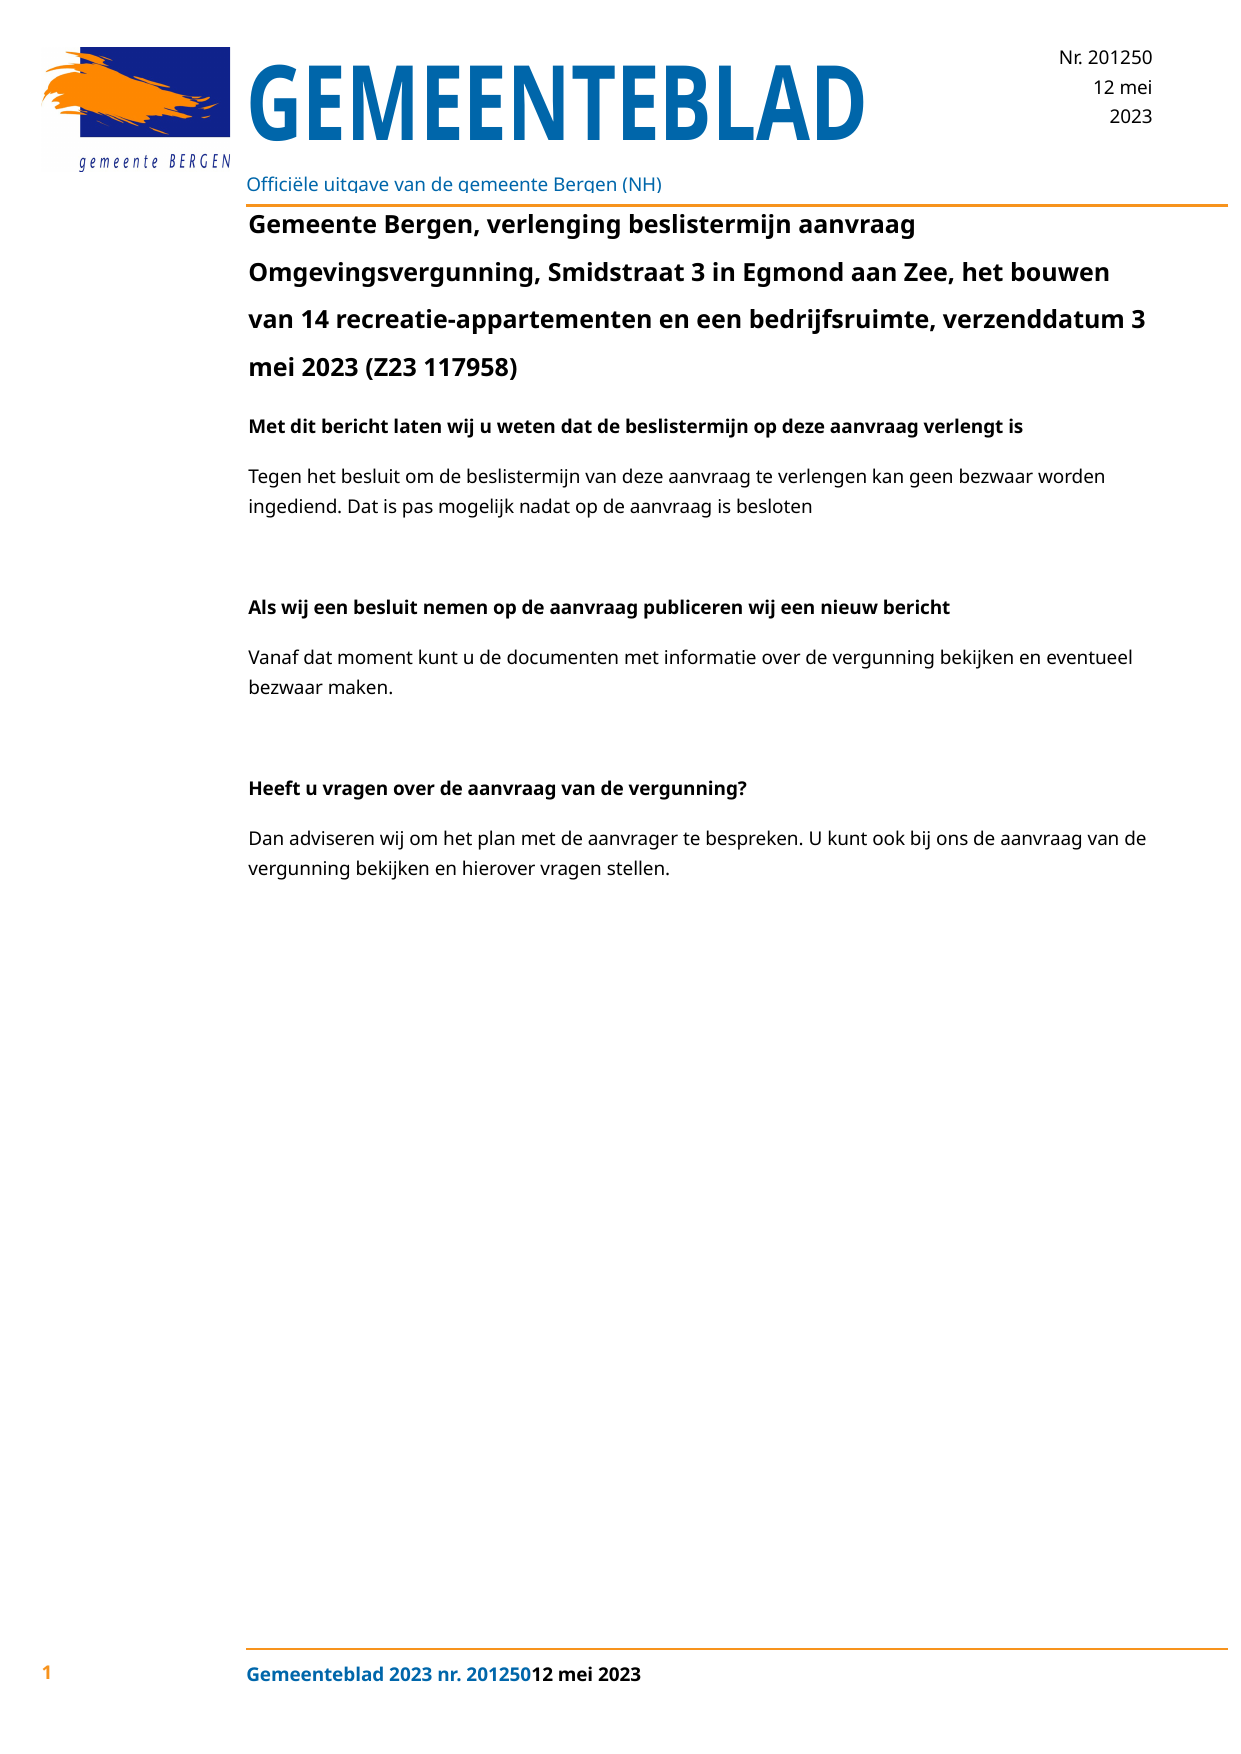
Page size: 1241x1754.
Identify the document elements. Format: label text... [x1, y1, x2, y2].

text Gemeente Bergen, verlenging beslistermijn aanvraag Omgevingsvergunning, Smidstraat 3 in Egmond aan Zee, het bouwen van 14 recreatie-appartementen en een bedrijfsruimte, verzenddatum 3 mei 2023 (Z23 117958) [248, 207, 1152, 384]
text Tegen het besluit om de beslistermijn van deze aanvraag te verlengen kan geen bezwaar worden ingediend. Dat is pas mogelijk nadat op de aanvraag is besloten [248, 463, 1152, 519]
text Vanaf dat moment kunt u de documenten met informatie over de vergunning bekijken en eventueel bezwaar maken. [248, 644, 1152, 700]
text Heeft u vragen over de aanvraag van de vergunning? [248, 775, 1152, 801]
picture [41, 47, 231, 172]
text Met dit bericht laten wij u weten dat de beslistermijn op deze aanvraag verlengt is [248, 413, 1152, 439]
text Als wij een besluit nemen op de aanvraag publiceren wij een nieuw bericht [248, 594, 1152, 620]
text Dan adviseren wij om het plan met de aanvrager te bespreken. U kunt ook bij ons de aanvraag van de vergunning bekijken en hierover vragen stellen. [248, 825, 1152, 881]
